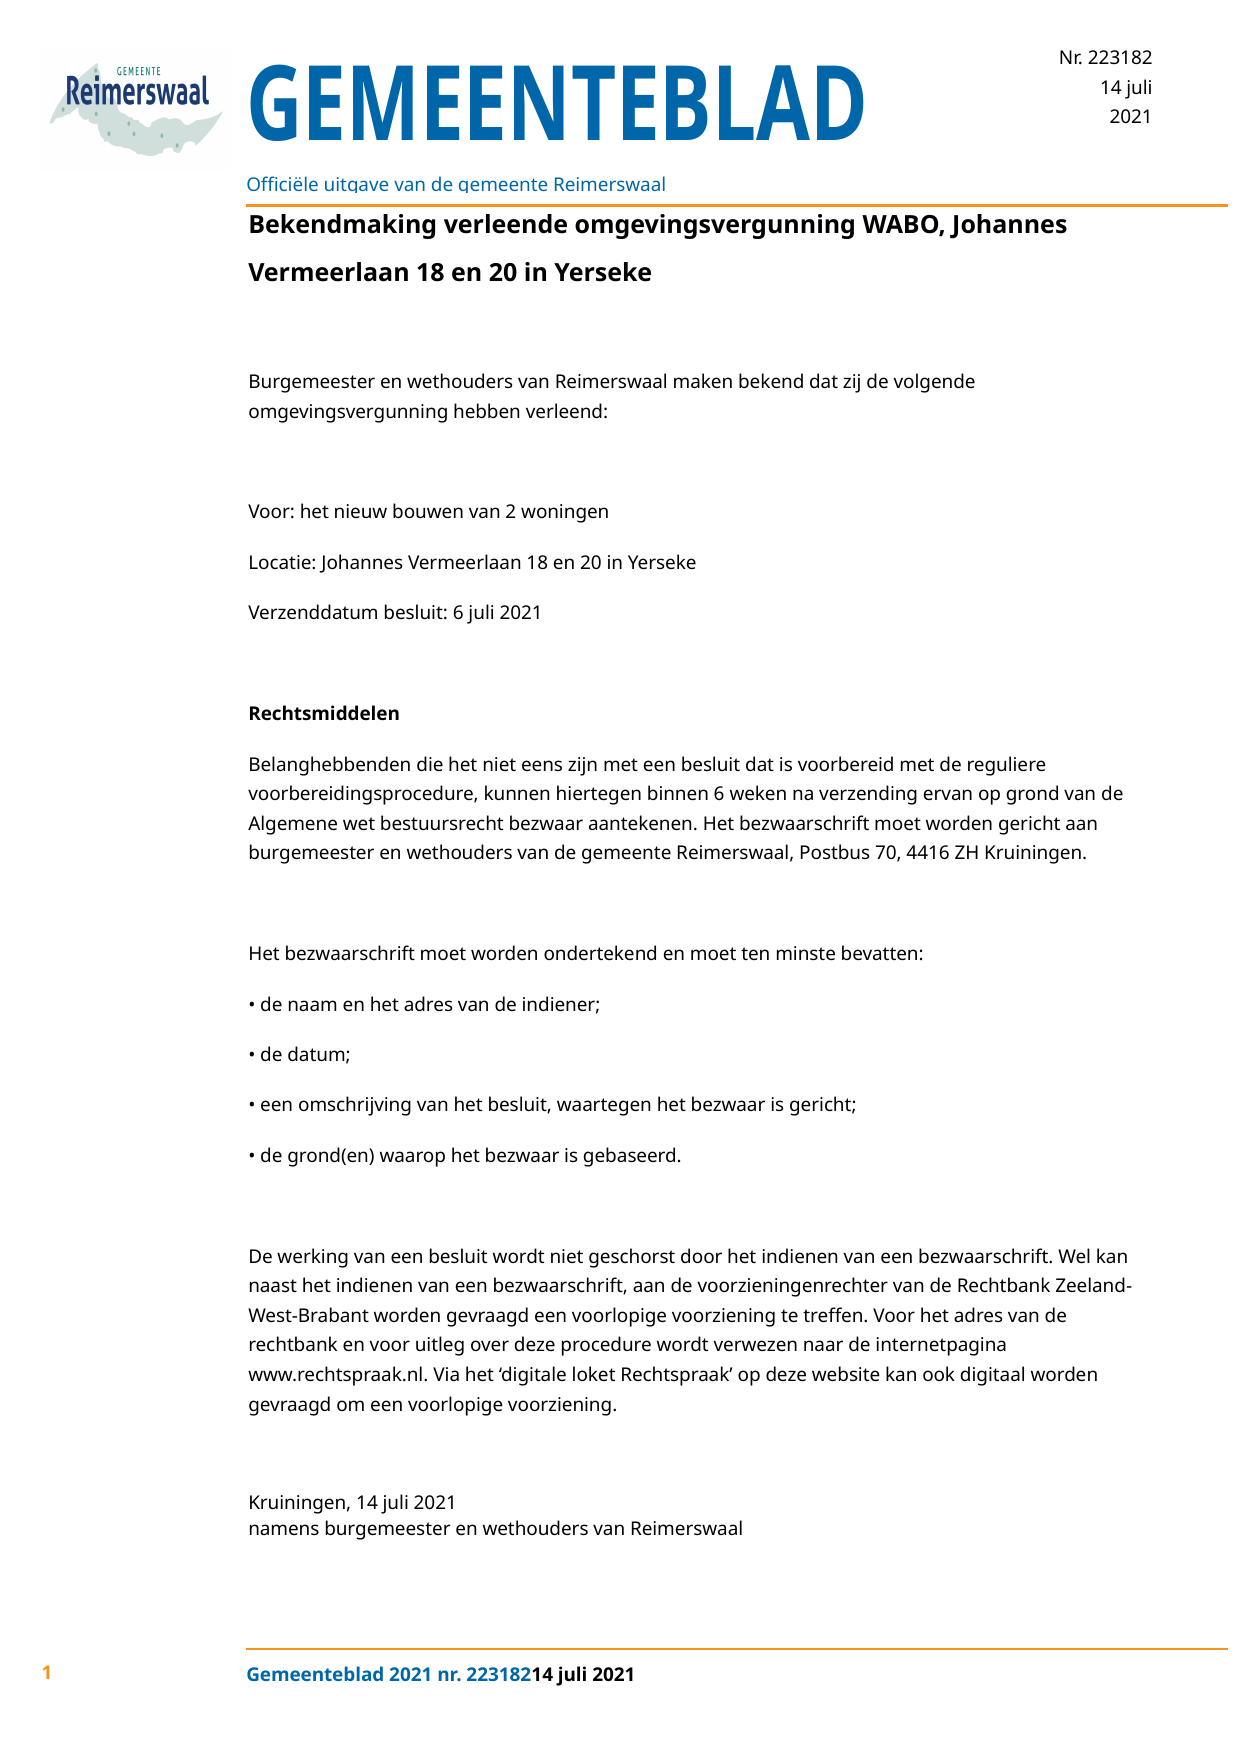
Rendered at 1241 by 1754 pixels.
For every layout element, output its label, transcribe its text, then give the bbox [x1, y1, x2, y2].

text Het bezwaarschrift moet worden ondertekend en moet ten minste bevatten: [248, 940, 1152, 966]
text De werking van een besluit wordt niet geschorst door het indienen van een bezwaarschrift. Wel kan naast het indienen van een bezwaarschrift, aan de voorzieningenrechter van de Rechtbank Zeeland-West-Brabant worden gevraagd een voorlopige voorziening te treffen. Voor het adres van de rechtbank en voor uitleg over deze procedure wordt verwezen naar de internetpagina www.rechtspraak.nl. Via het ‘digitale loket Rechtspraak’ op deze website kan ook digitaal worden gevraagd om een voorlopige voorziening. [248, 1243, 1152, 1417]
text namens burgemeester en wethouders van Reimerswaal [248, 1515, 1152, 1541]
text • de grond(en) waarop het bezwaar is gebaseerd. [248, 1142, 1152, 1168]
text • de naam en het adres van de indiener; [248, 991, 1152, 1017]
text • een omschrijving van het besluit, waartegen het bezwaar is gericht; [248, 1092, 1152, 1117]
text Voor: het nieuw bouwen van 2 woningen [248, 499, 1152, 524]
text Kruiningen, 14 juli 2021 [248, 1489, 1152, 1515]
text Burgemeester en wethouders van Reimerswaal maken bekend dat zij de volgende omgevingsvergunning hebben verleend: [248, 368, 1152, 424]
text • de datum; [248, 1041, 1152, 1067]
text Belanghebbenden die het niet eens zijn met een besluit dat is voorbereid met de reguliere voorbereidingsprocedure, kunnen hiertegen binnen 6 weken na verzending ervan op grond van de Algemene wet bestuursrecht bezwaar aantekenen. Het bezwaarschrift moet worden gericht aan burgemeester en wethouders van de gemeente Reimerswaal, Postbus 70, 4416 ZH Kruiningen. [248, 751, 1152, 865]
text Bekendmaking verleende omgevingsvergunning WABO, Johannes Vermeerlaan 18 en 20 in Yerseke [248, 207, 1152, 288]
text Locatie: Johannes Vermeerlaan 18 en 20 in Yerseke [248, 549, 1152, 575]
text Verzenddatum besluit: 6 juli 2021 [248, 599, 1152, 625]
text Rechtsmiddelen [248, 700, 1152, 726]
picture [41, 47, 231, 172]
